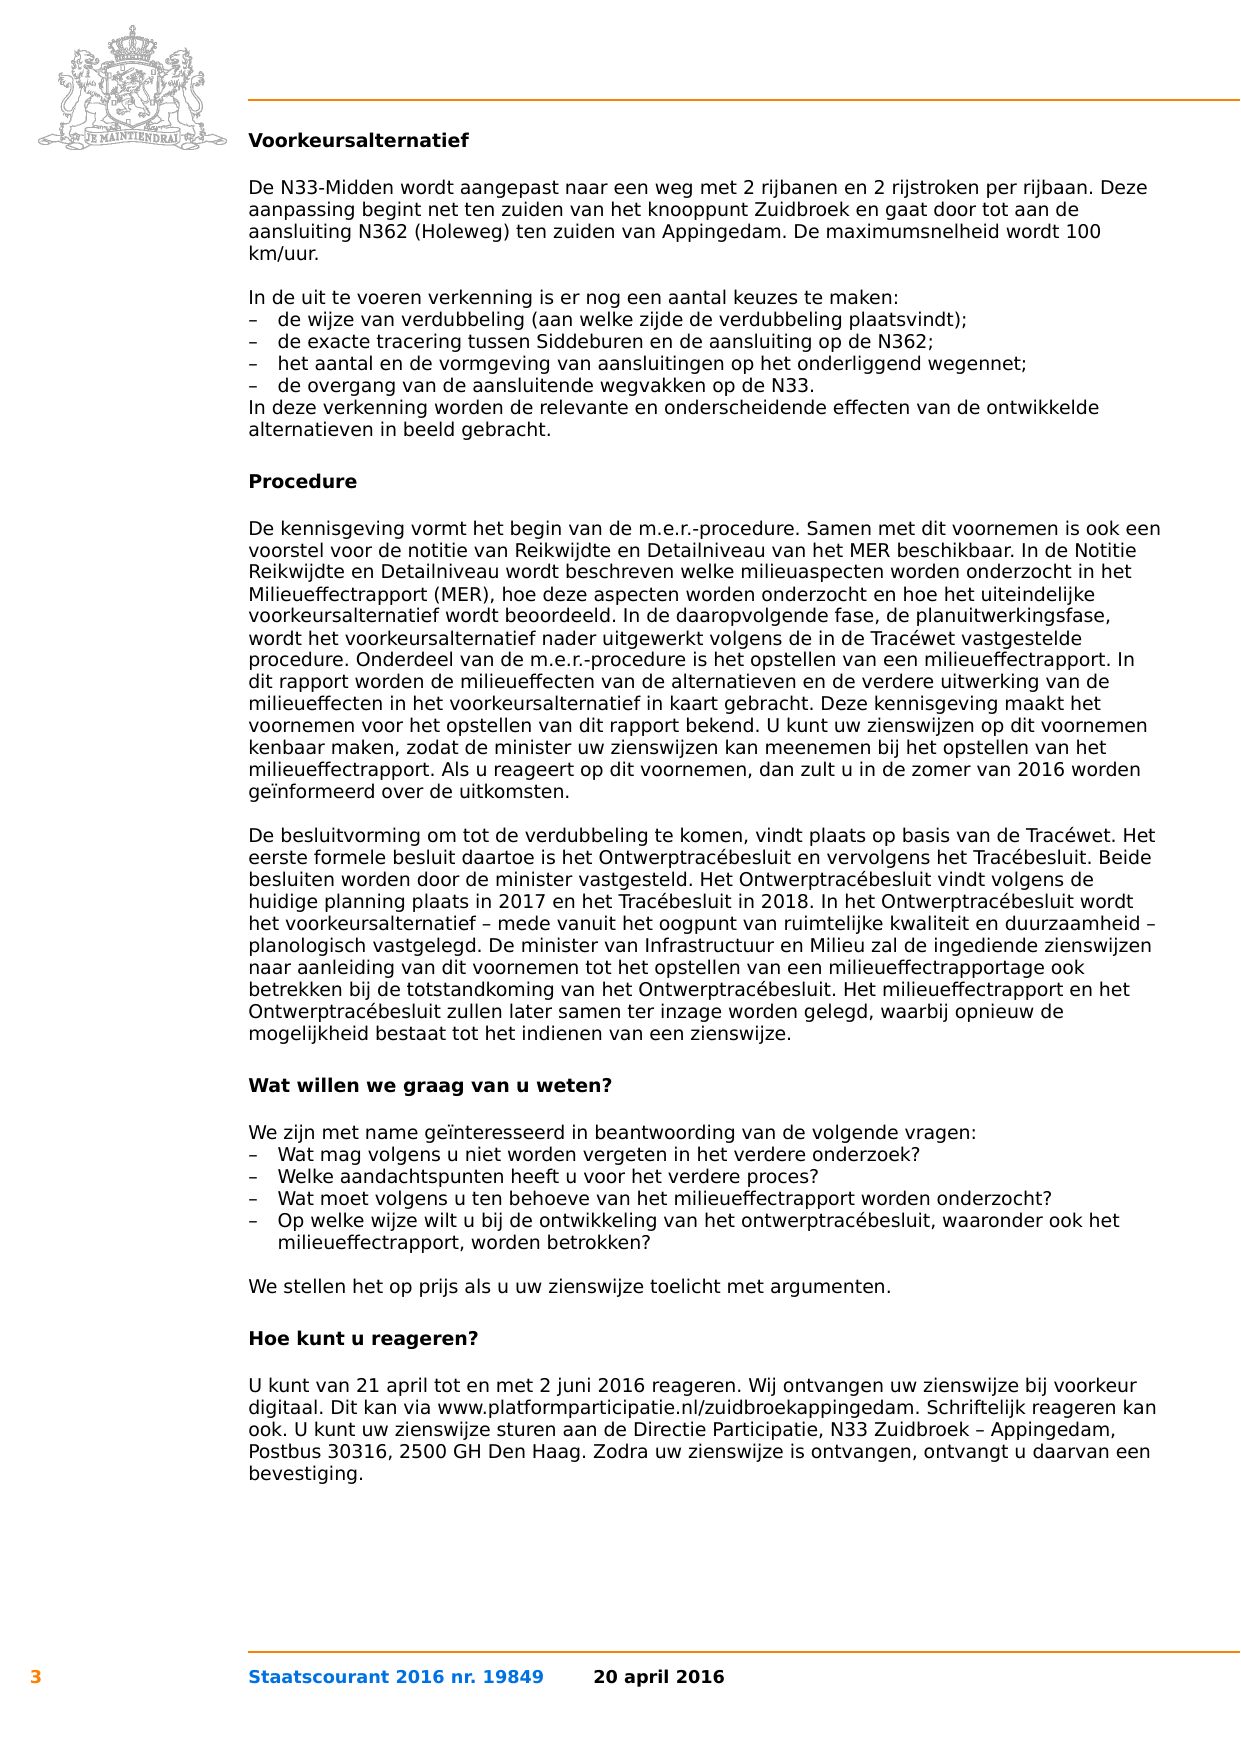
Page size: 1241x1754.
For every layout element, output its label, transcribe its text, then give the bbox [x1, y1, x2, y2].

text We zijn met name geïnteresseerd in beantwoording van de volgende vragen: [248, 1122, 1163, 1144]
subtitle Wat willen we graag van u weten? [248, 1075, 1163, 1097]
text U kunt van 21 april tot en met 2 juni 2016 reageren. Wij ontvangen uw zienswijze bij voorkeur digitaal. Dit kan via www.platformparticipatie.nl/zuidbroekappingedam. Schriftelijk reageren kan ook. U kunt uw zienswijze sturen aan de Directie Participatie, N33 Zuidbroek – Appingedam, Postbus 30316, 2500 GH Den Haag. Zodra uw zienswijze is ontvangen, ontvangt u daarvan een bevestiging. [248, 1374, 1163, 1484]
text – Wat mag volgens u niet worden vergeten in het verdere onderzoek? [248, 1144, 1163, 1166]
text – de overgang van de aansluitende wegvakken op de N33. [248, 374, 1163, 397]
text – de exacte tracering tussen Siddeburen en de aansluiting op de N362; [248, 331, 1163, 353]
text In de uit te voeren verkenning is er nog een aantal keuzes te maken: [248, 287, 1163, 309]
text De kennisgeving vormt het begin van de m.e.r.-procedure. Samen met dit voornemen is ook een voorstel voor de notitie van Reikwijdte en Detailniveau van het MER beschikbaar. In de Notitie Reikwijdte en Detailniveau wordt beschreven welke milieuaspecten worden onderzocht in het Milieueffectrapport (MER), hoe deze aspecten worden onderzocht en hoe het uiteindelijke voorkeursalternatief wordt beoordeeld. In de daaropvolgende fase, de planuitwerkingsfase, wordt het voorkeursalternatief nader uitgewerkt volgens de in de Tracéwet vastgestelde procedure. Onderdeel van de m.e.r.-procedure is het opstellen van een milieueffectrapport. In dit rapport worden de milieueffecten van de alternatieven en de verdere uitwerking van de milieueffecten in het voorkeursalternatief in kaart gebracht. Deze kennisgeving maakt het voornemen voor het opstellen van dit rapport bekend. U kunt uw zienswijzen op dit voornemen kenbaar maken, zodat de minister uw zienswijzen kan meenemen bij het opstellen van het milieueffectrapport. Als u reageert op dit voornemen, dan zult u in de zomer van 2016 worden geïnformeerd over de uitkomsten. [248, 517, 1163, 803]
subtitle Procedure [248, 471, 1163, 492]
text – de wijze van verdubbeling (aan welke zijde de verdubbeling plaatsvindt); [248, 309, 1163, 331]
text – het aantal en de vormgeving van aansluitingen op het onderliggend wegennet; [248, 353, 1163, 374]
text De N33-Midden wordt aangepast naar een weg met 2 rijbanen en 2 rijstroken per rijbaan. Deze aanpassing begint net ten zuiden van het knooppunt Zuidbroek en gaat door tot aan de aansluiting N362 (Holeweg) ten zuiden van Appingedam. De maximumsnelheid wordt 100 km/uur. [248, 177, 1163, 265]
text De besluitvorming om tot de verdubbeling te komen, vindt plaats op basis van de Tracéwet. Het eerste formele besluit daartoe is het Ontwerptracébesluit en vervolgens het Tracébesluit. Beide besluiten worden door de minister vastgesteld. Het Ontwerptracébesluit vindt volgens de huidige planning plaats in 2017 en het Tracébesluit in 2018. In het Ontwerptracébesluit wordt het voorkeursalternatief – mede vanuit het oogpunt van ruimtelijke kwaliteit en duurzaamheid – planologisch vastgelegd. De minister van Infrastructuur en Milieu zal de ingediende zienswijzen naar aanleiding van dit voornemen tot het opstellen van een milieueffectrapportage ook betrekken bij de totstandkoming van het Ontwerptracébesluit. Het milieueffectrapport en het Ontwerptracébesluit zullen later samen ter inzage worden gelegd, waarbij opnieuw de mogelijkheid bestaat tot het indienen van een zienswijze. [248, 825, 1163, 1045]
subtitle Voorkeursalternatief [248, 130, 1163, 152]
text – Wat moet volgens u ten behoeve van het milieueffectrapport worden onderzocht? [248, 1188, 1163, 1210]
text – Welke aandachtspunten heeft u voor het verdere proces? [248, 1166, 1163, 1188]
text In deze verkenning worden de relevante en onderscheidende effecten van de ontwikkelde alternatieven in beeld gebracht. [248, 397, 1163, 441]
subtitle Hoe kunt u reageren? [248, 1328, 1163, 1349]
text – Op welke wijze wilt u bij de ontwikkeling van het ontwerptracébesluit, waaronder ook het milieueffectrapport, worden betrokken? [248, 1210, 1163, 1254]
picture [38, 25, 227, 150]
text We stellen het op prijs als u uw zienswijze toelicht met argumenten. [248, 1276, 1163, 1298]
